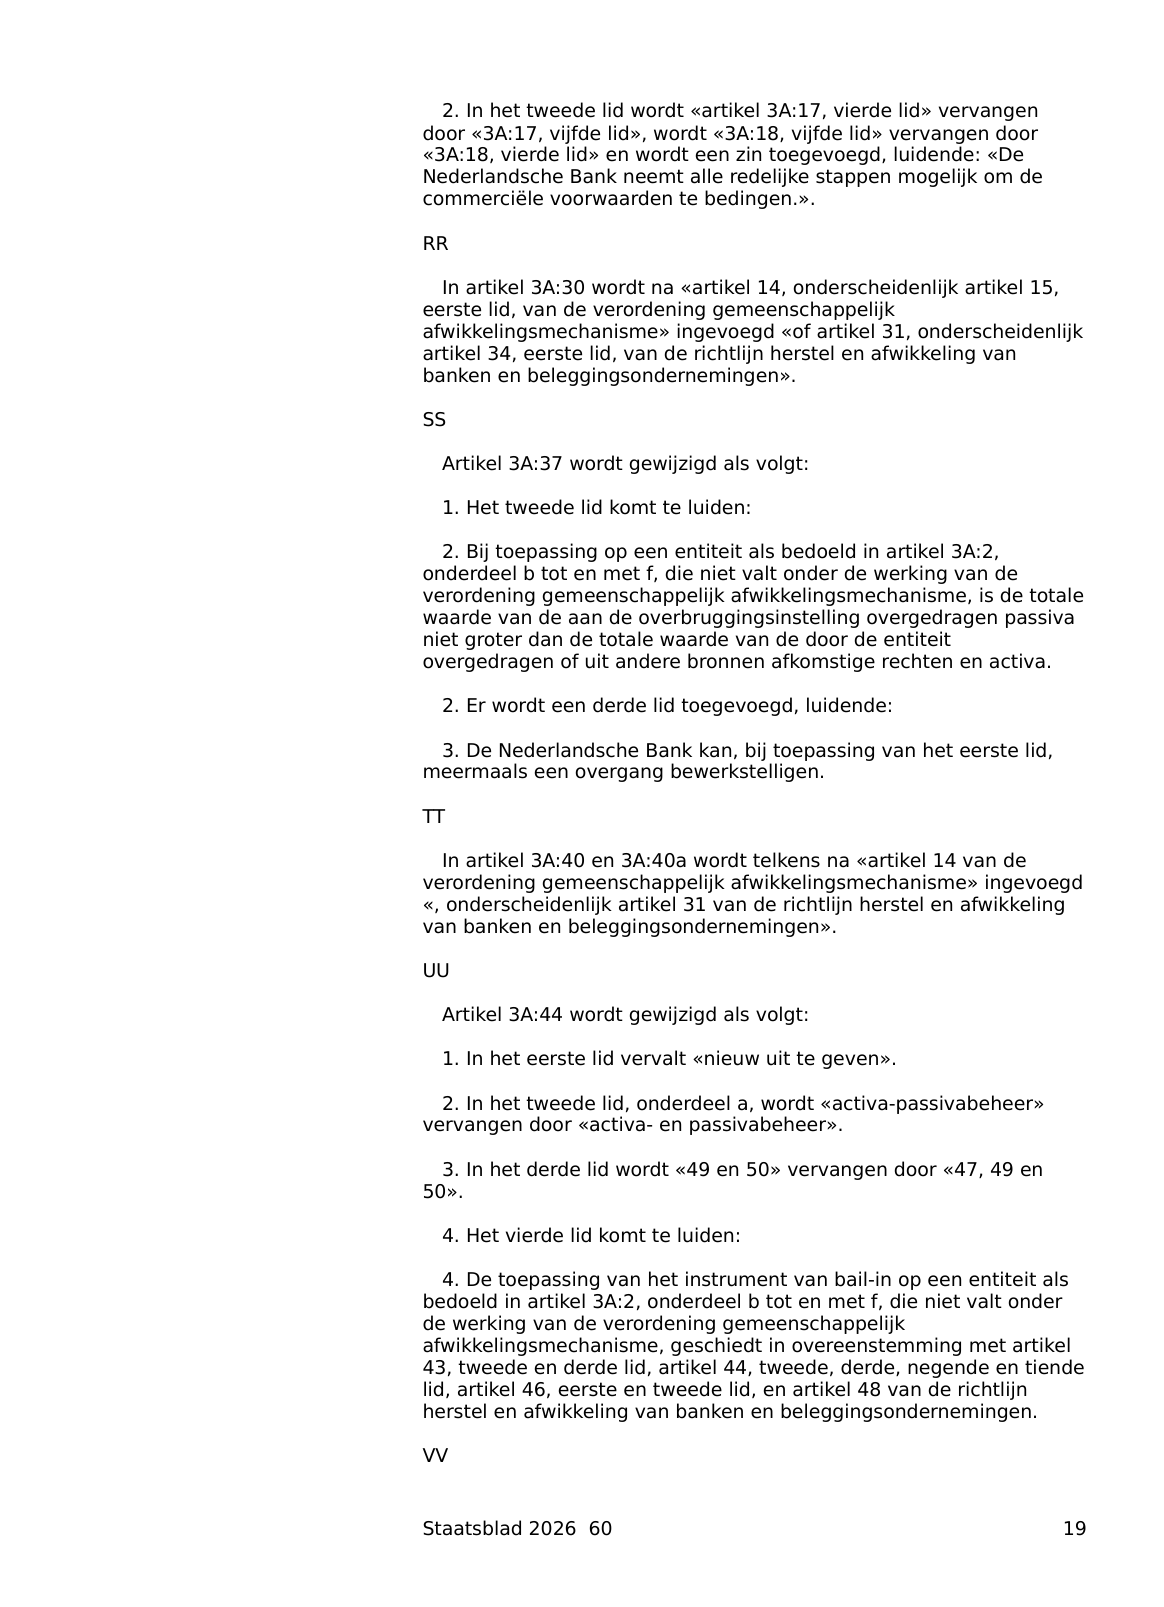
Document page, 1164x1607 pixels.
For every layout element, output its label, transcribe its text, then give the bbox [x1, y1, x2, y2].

text Artikel 3A:37 wordt gewijzigd als volgt: [422, 453, 1087, 475]
text 1. Het tweede lid komt te luiden: [422, 497, 1087, 519]
text 2. Er wordt een derde lid toegevoegd, luidende: [422, 695, 1087, 717]
text In artikel 3A:30 wordt na «artikel 14, onderscheidenlijk artikel 15, eerste lid, van de verordening gemeenschappelijk afwikkelingsmechanisme» ingevoegd «of artikel 31, onderscheidenlijk artikel 34, eerste lid, van de richtlijn herstel en afwikkeling van banken en beleggingsondernemingen». [422, 277, 1087, 387]
text SS [422, 409, 1087, 431]
text 2. In het tweede lid wordt «artikel 3A:17, vierde lid» vervangen door «3A:17, vijfde lid», wordt «3A:18, vijfde lid» vervangen door «3A:18, vierde lid» en wordt een zin toegevoegd, luidende: «De Nederlandsche Bank neemt alle redelijke stappen mogelijk om de commerciële voorwaarden te bedingen.». [422, 100, 1087, 210]
text 3. In het derde lid wordt «49 en 50» vervangen door «47, 49 en 50». [422, 1158, 1087, 1202]
text UU [422, 960, 1087, 982]
text RR [422, 232, 1087, 254]
text VV [422, 1445, 1087, 1467]
text 4. De toepassing van het instrument van bail-in op een entiteit als bedoeld in artikel 3A:2, onderdeel b tot en met f, die niet valt onder de werking van de verordening gemeenschappelijk afwikkelingsmechanisme, geschiedt in overeenstemming met artikel 43, tweede en derde lid, artikel 44, tweede, derde, negende en tiende lid, artikel 46, eerste en tweede lid, en artikel 48 van de richtlijn herstel en afwikkeling van banken en beleggingsondernemingen. [422, 1269, 1087, 1423]
text 1. In het eerste lid vervalt «nieuw uit te geven». [422, 1048, 1087, 1070]
text 4. Het vierde lid komt te luiden: [422, 1225, 1087, 1247]
text 2. In het tweede lid, onderdeel a, wordt «activa-passivabeheer» vervangen door «activa- en passivabeheer». [422, 1092, 1087, 1136]
text 2. Bij toepassing op een entiteit als bedoeld in artikel 3A:2, onderdeel b tot en met f, die niet valt onder de werking van de verordening gemeenschappelijk afwikkelingsmechanisme, is de totale waarde van de aan de overbruggingsinstelling overgedragen passiva niet groter dan de totale waarde van de door de entiteit overgedragen of uit andere bronnen afkomstige rechten en activa. [422, 541, 1087, 673]
text 3. De Nederlandsche Bank kan, bij toepassing van het eerste lid, meermaals een overgang bewerkstelligen. [422, 739, 1087, 783]
text TT [422, 806, 1087, 828]
text Artikel 3A:44 wordt gewijzigd als volgt: [422, 1004, 1087, 1026]
text In artikel 3A:40 en 3A:40a wordt telkens na «artikel 14 van de verordening gemeenschappelijk afwikkelingsmechanisme» ingevoegd «, onderscheidenlijk artikel 31 van de richtlijn herstel en afwikkeling van banken en beleggingsondernemingen». [422, 850, 1087, 938]
